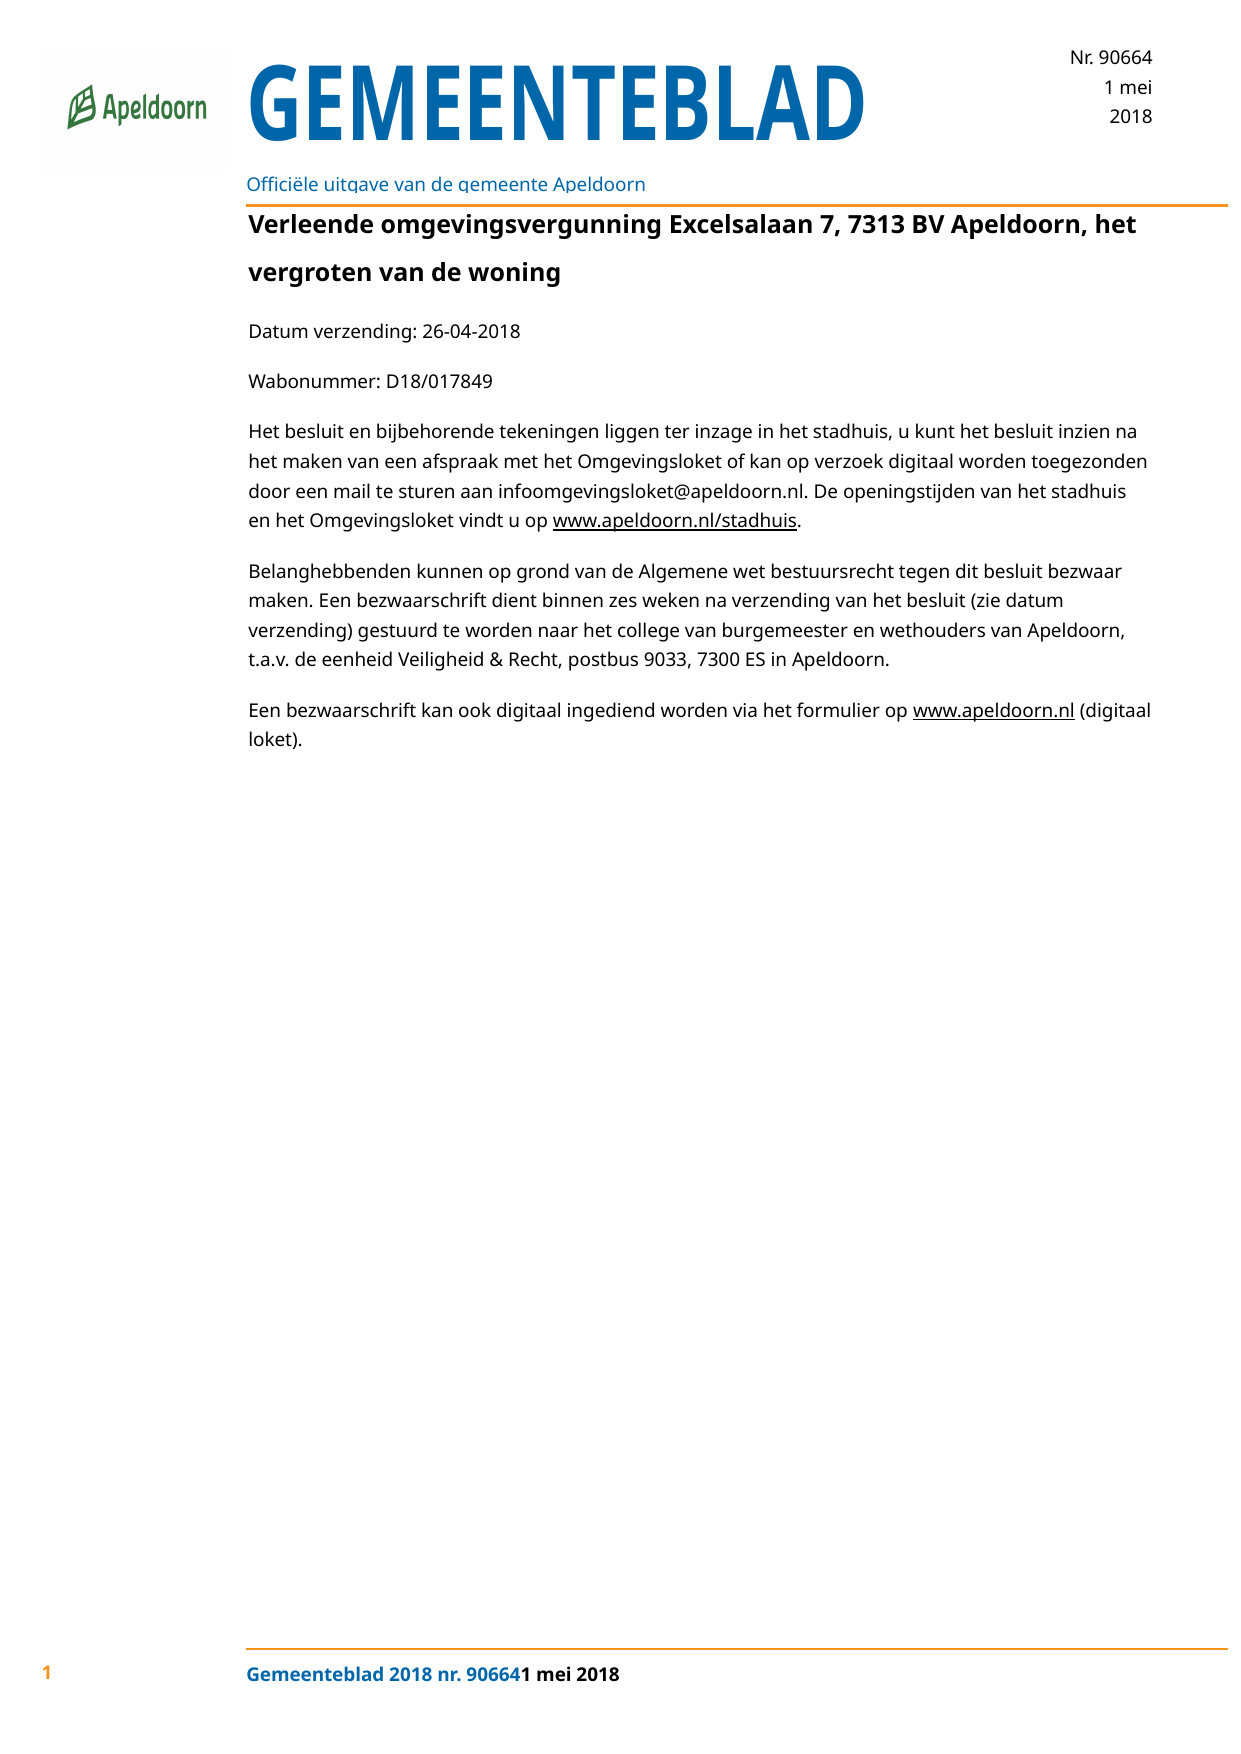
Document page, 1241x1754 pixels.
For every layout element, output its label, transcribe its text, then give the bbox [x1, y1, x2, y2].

text Een bezwaarschrift kan ook digitaal ingediend worden via het formulier op www.apeldoorn.nl (digitaal loket). [248, 697, 1152, 752]
text Wabonummer: D18/017849 [248, 368, 1152, 394]
text Het besluit en bijbehorende tekeningen liggen ter inzage in het stadhuis, u kunt het besluit inzien na het maken van een afspraak met het Omgevingsloket of kan op verzoek digitaal worden toegezonden door een mail te sturen aan infoomgevingsloket@apeldoorn.nl. De openingstijden van het stadhuis en het Omgevingsloket vindt u op www.apeldoorn.nl/stadhuis. [248, 419, 1152, 533]
text Datum verzending: 26-04-2018 [248, 318, 1152, 344]
text Verleende omgevingsvergunning Excelsalaan 7, 7313 BV Apeldoorn, het vergroten van de woning [248, 207, 1152, 288]
picture [41, 47, 231, 172]
text Belanghebbenden kunnen op grond van de Algemene wet bestuursrecht tegen dit besluit bezwaar maken. Een bezwaarschrift dient binnen zes weken na verzending van het besluit (zie datum verzending) gestuurd te worden naar het college van burgemeester en wethouders van Apeldoorn, t.a.v. de eenheid Veiligheid & Recht, postbus 9033, 7300 ES in Apeldoorn. [248, 558, 1152, 672]
